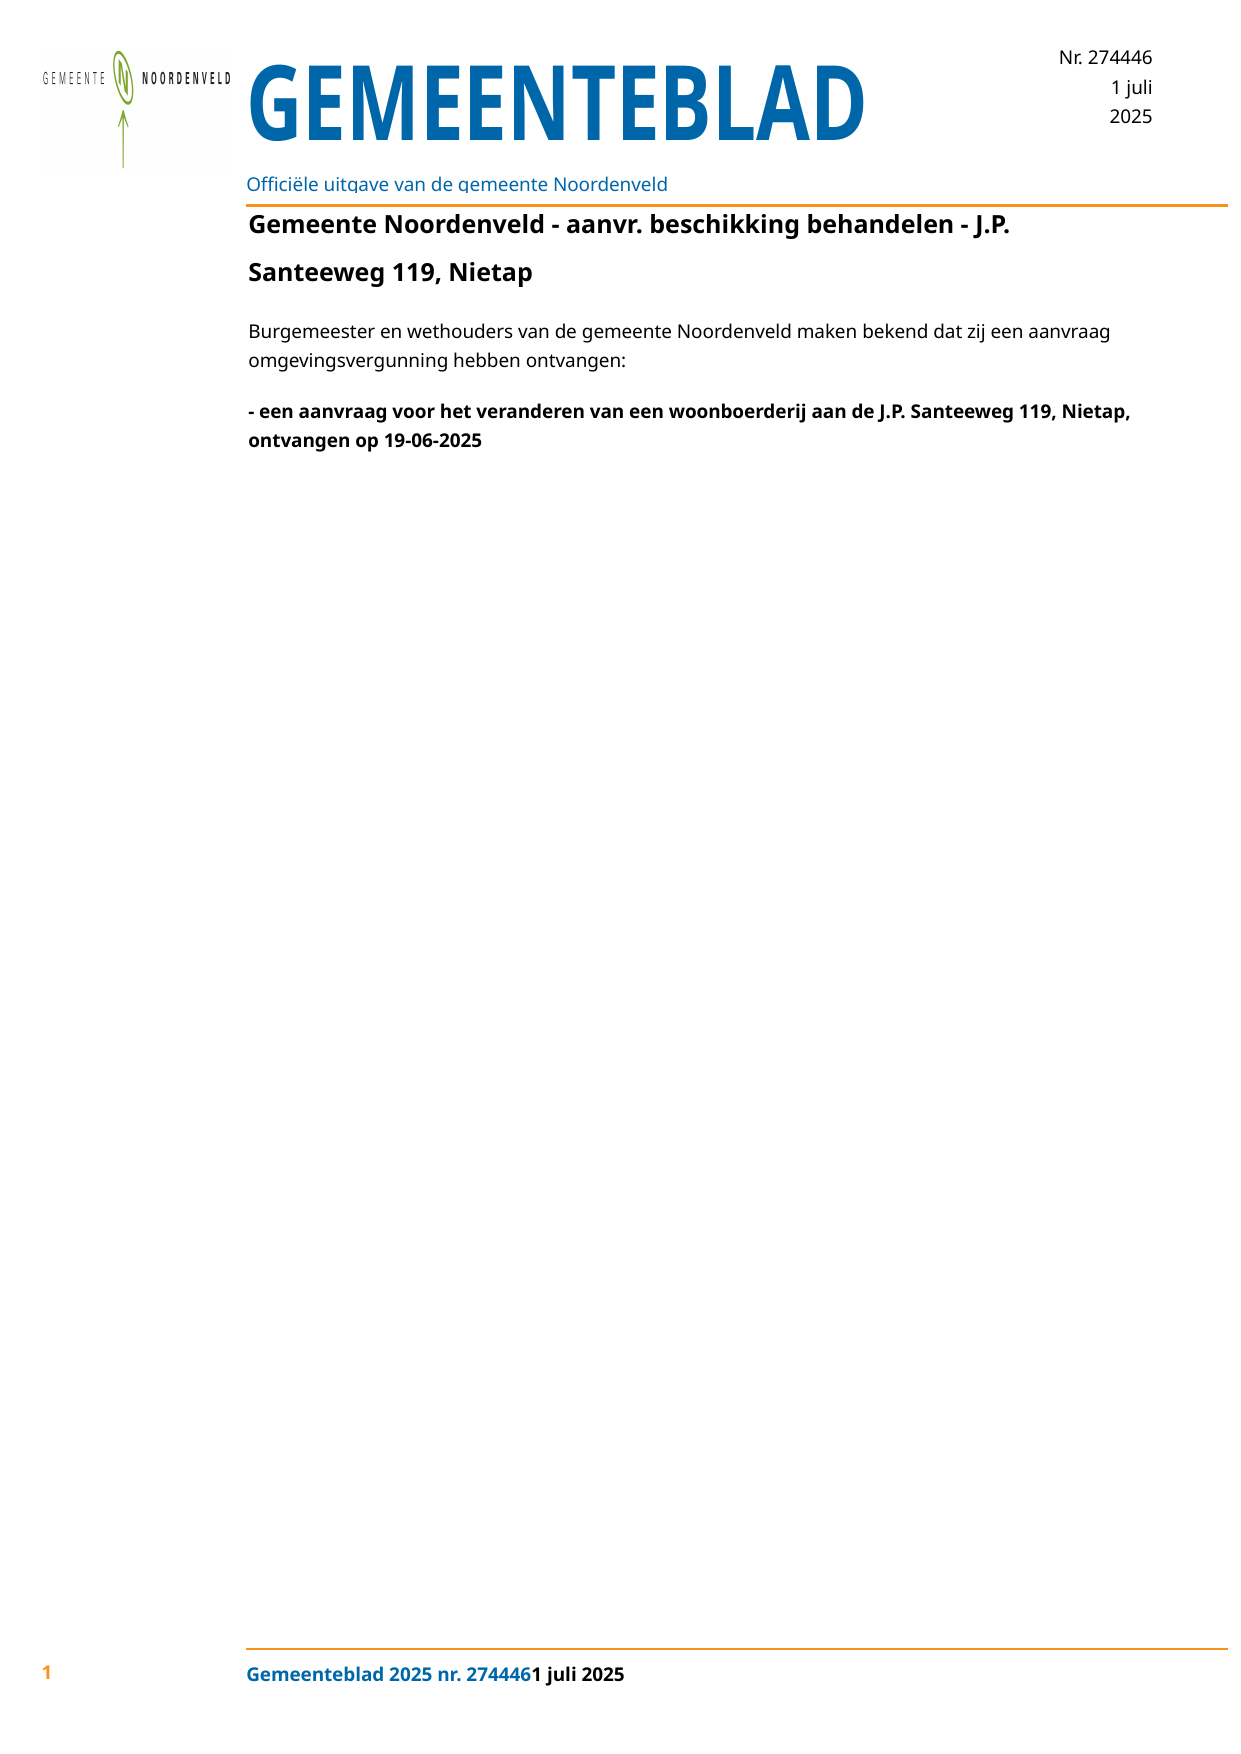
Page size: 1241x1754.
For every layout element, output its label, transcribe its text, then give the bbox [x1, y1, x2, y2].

text Gemeente Noordenveld - aanvr. beschikking behandelen - J.P. Santeeweg 119, Nietap [248, 207, 1152, 288]
text Burgemeester en wethouders van de gemeente Noordenveld maken bekend dat zij een aanvraag omgevingsvergunning hebben ontvangen: [248, 318, 1152, 373]
text - een aanvraag voor het veranderen van een woonboerderij aan de J.P. Santeeweg 119, Nietap, ontvangen op 19-06-2025 [248, 398, 1152, 453]
picture [41, 47, 231, 172]
